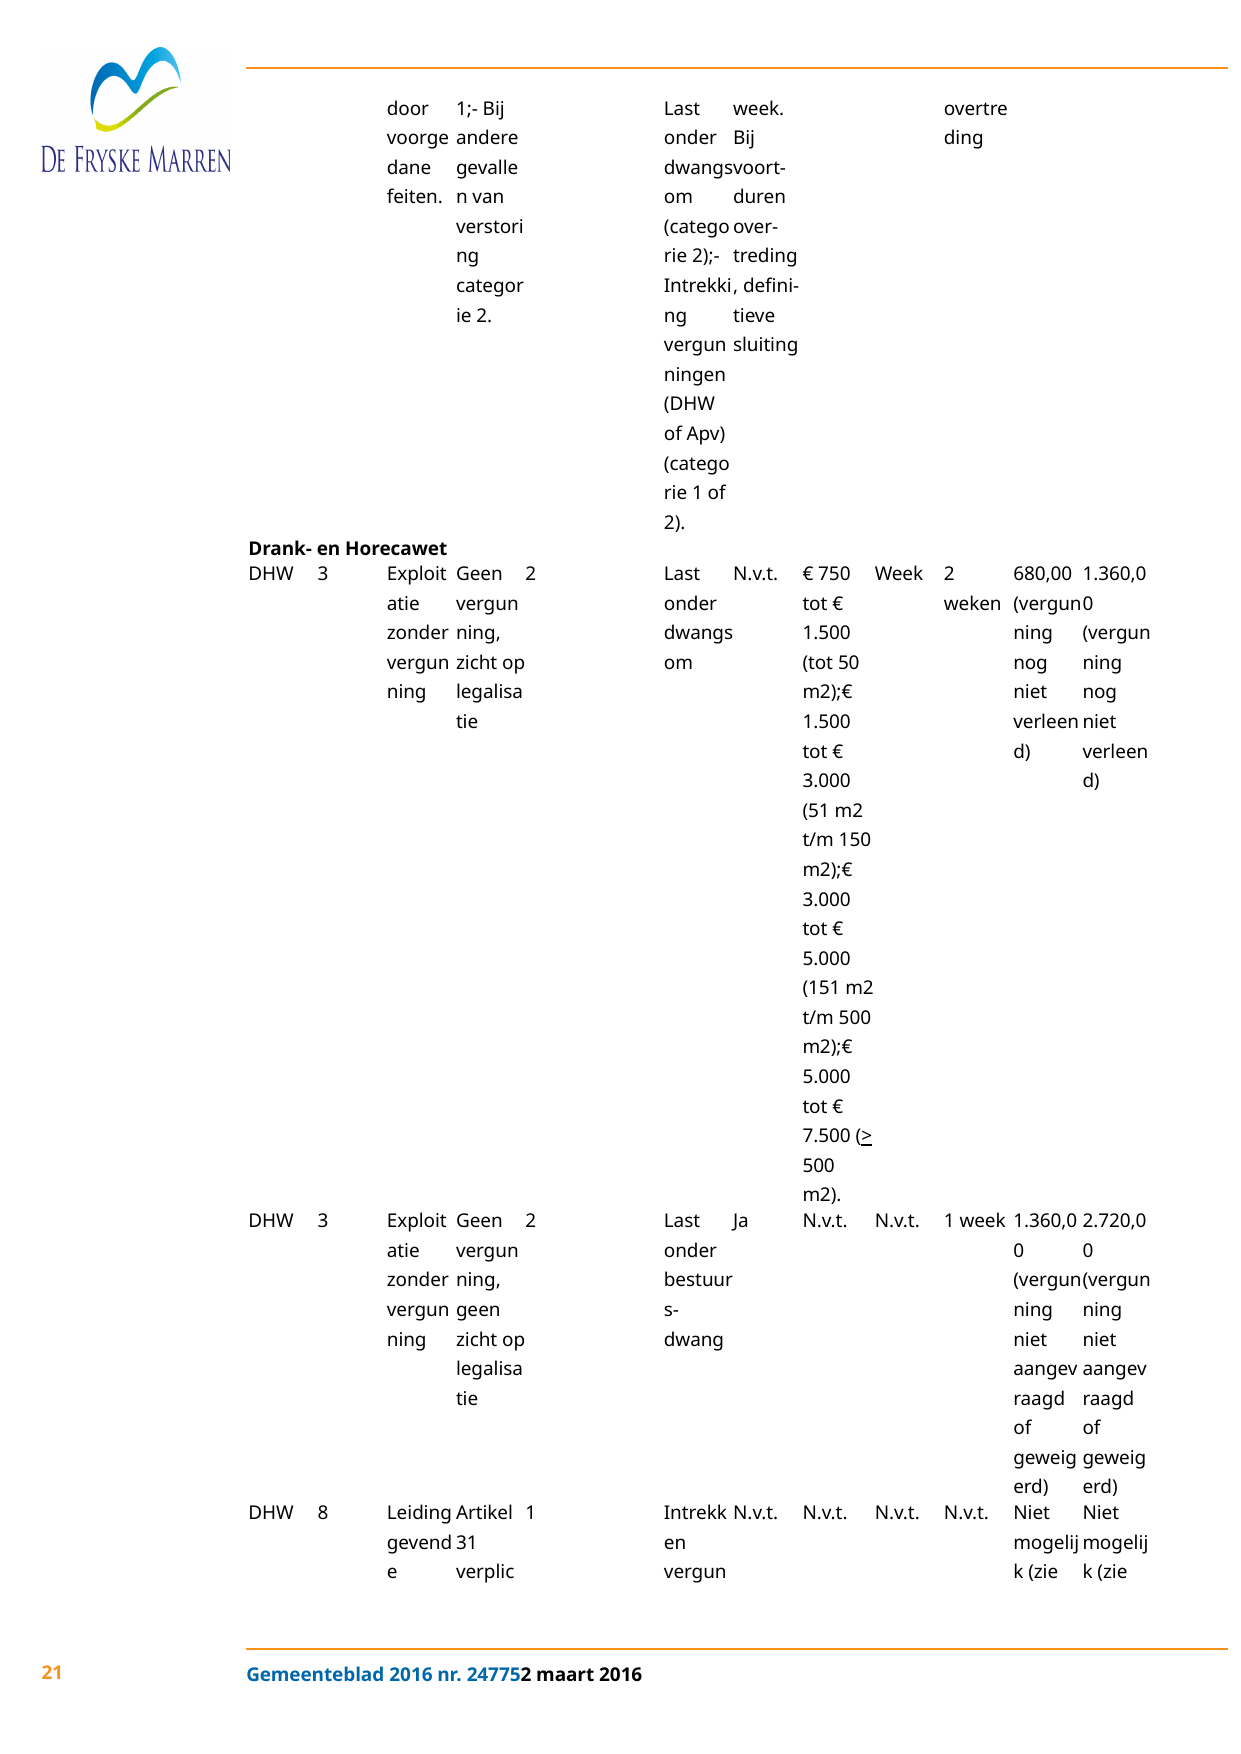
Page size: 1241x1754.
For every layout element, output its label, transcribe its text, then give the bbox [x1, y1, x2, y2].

table_cell € 750 tot € 1.500 (tot 50 m2);€ 1.500 tot € 3.000 (51 m2 t/m 150 m2);€ 3.000 tot € 5.000 (151 m2 t/m 500 m2);€ 5.000 tot € 7.500 (> 500 m2). [802, 560, 874, 1207]
table_cell [594, 95, 664, 535]
table_cell Last onder bestuurs-dwang [664, 1208, 733, 1499]
table_cell [248, 95, 317, 535]
table_cell N.v.t. [733, 560, 802, 1207]
table_cell 8 [317, 1499, 387, 1584]
table_cell 1.360,00 (vergunning nog niet verleend) [1082, 560, 1152, 1207]
table_cell [875, 95, 944, 535]
table_cell Last onder dwangsom (categorie 2);- Intrekking vergunningen (DHW of Apv) (categorie 1 of 2). [664, 95, 733, 535]
table_cell 3 [317, 560, 387, 1207]
table_cell Artikel 31 verplic [456, 1499, 525, 1584]
table_cell [802, 95, 874, 535]
table_cell 2.720,00 (vergunning niet aangevraagd of geweigerd) [1082, 1208, 1152, 1499]
table_cell Last onder dwangsom [664, 560, 733, 1207]
table_cell 1.360,00 (vergunning niet aangevraagd of geweigerd) [1013, 1208, 1082, 1499]
table_cell 680,00 (vergunning nog niet verleend) [1013, 560, 1082, 1207]
table_cell [525, 95, 594, 535]
table_cell 1 [525, 1499, 664, 1584]
table_cell 1 week [944, 1208, 1013, 1499]
table_cell Geen vergunning, zicht op legalisatie [456, 560, 525, 1207]
table_cell Geen vergunning, geen zicht op legalisatie [456, 1208, 525, 1499]
table_cell Exploitatie zonder vergunning [387, 1208, 456, 1499]
table_cell N.v.t. [733, 1499, 802, 1584]
table_cell Leidinggevende [387, 1499, 456, 1584]
table_cell 2 [525, 560, 664, 1207]
table_cell 2 [525, 1208, 664, 1499]
table_cell week. Bij voort-duren over-treding, defini-tieve sluiting [733, 95, 802, 535]
table_cell Ja [733, 1208, 802, 1499]
table_cell Niet mogelijk (zie [1013, 1499, 1082, 1584]
table_cell [317, 95, 387, 535]
table_cell N.v.t. [875, 1499, 944, 1584]
table_cell DHW [248, 1208, 317, 1499]
table_cell DHW [248, 560, 317, 1207]
picture [41, 47, 231, 172]
table_cell DHW [248, 1499, 317, 1584]
table_cell [1082, 95, 1152, 535]
table_cell 3 [317, 1208, 387, 1499]
table_cell N.v.t. [802, 1208, 874, 1499]
table_cell 2 weken [944, 560, 1013, 1207]
table_cell Niet mogelijk (zie [1082, 1499, 1152, 1584]
table_cell N.v.t. [944, 1499, 1013, 1584]
table_cell Week [875, 560, 944, 1207]
table_cell overtreding [944, 95, 1013, 535]
table_cell [1013, 95, 1082, 535]
table_cell Intrekken vergun [664, 1499, 733, 1584]
table_cell door voorgedane feiten. [387, 95, 456, 535]
table_cell Drank- en Horecawet [248, 535, 1152, 560]
table_cell 1;- Bij andere gevallen van verstoring categorie 2. [456, 95, 525, 535]
table_cell N.v.t. [802, 1499, 874, 1584]
table_cell Exploitatie zonder vergunning [387, 560, 456, 1207]
table_cell N.v.t. [875, 1208, 944, 1499]
